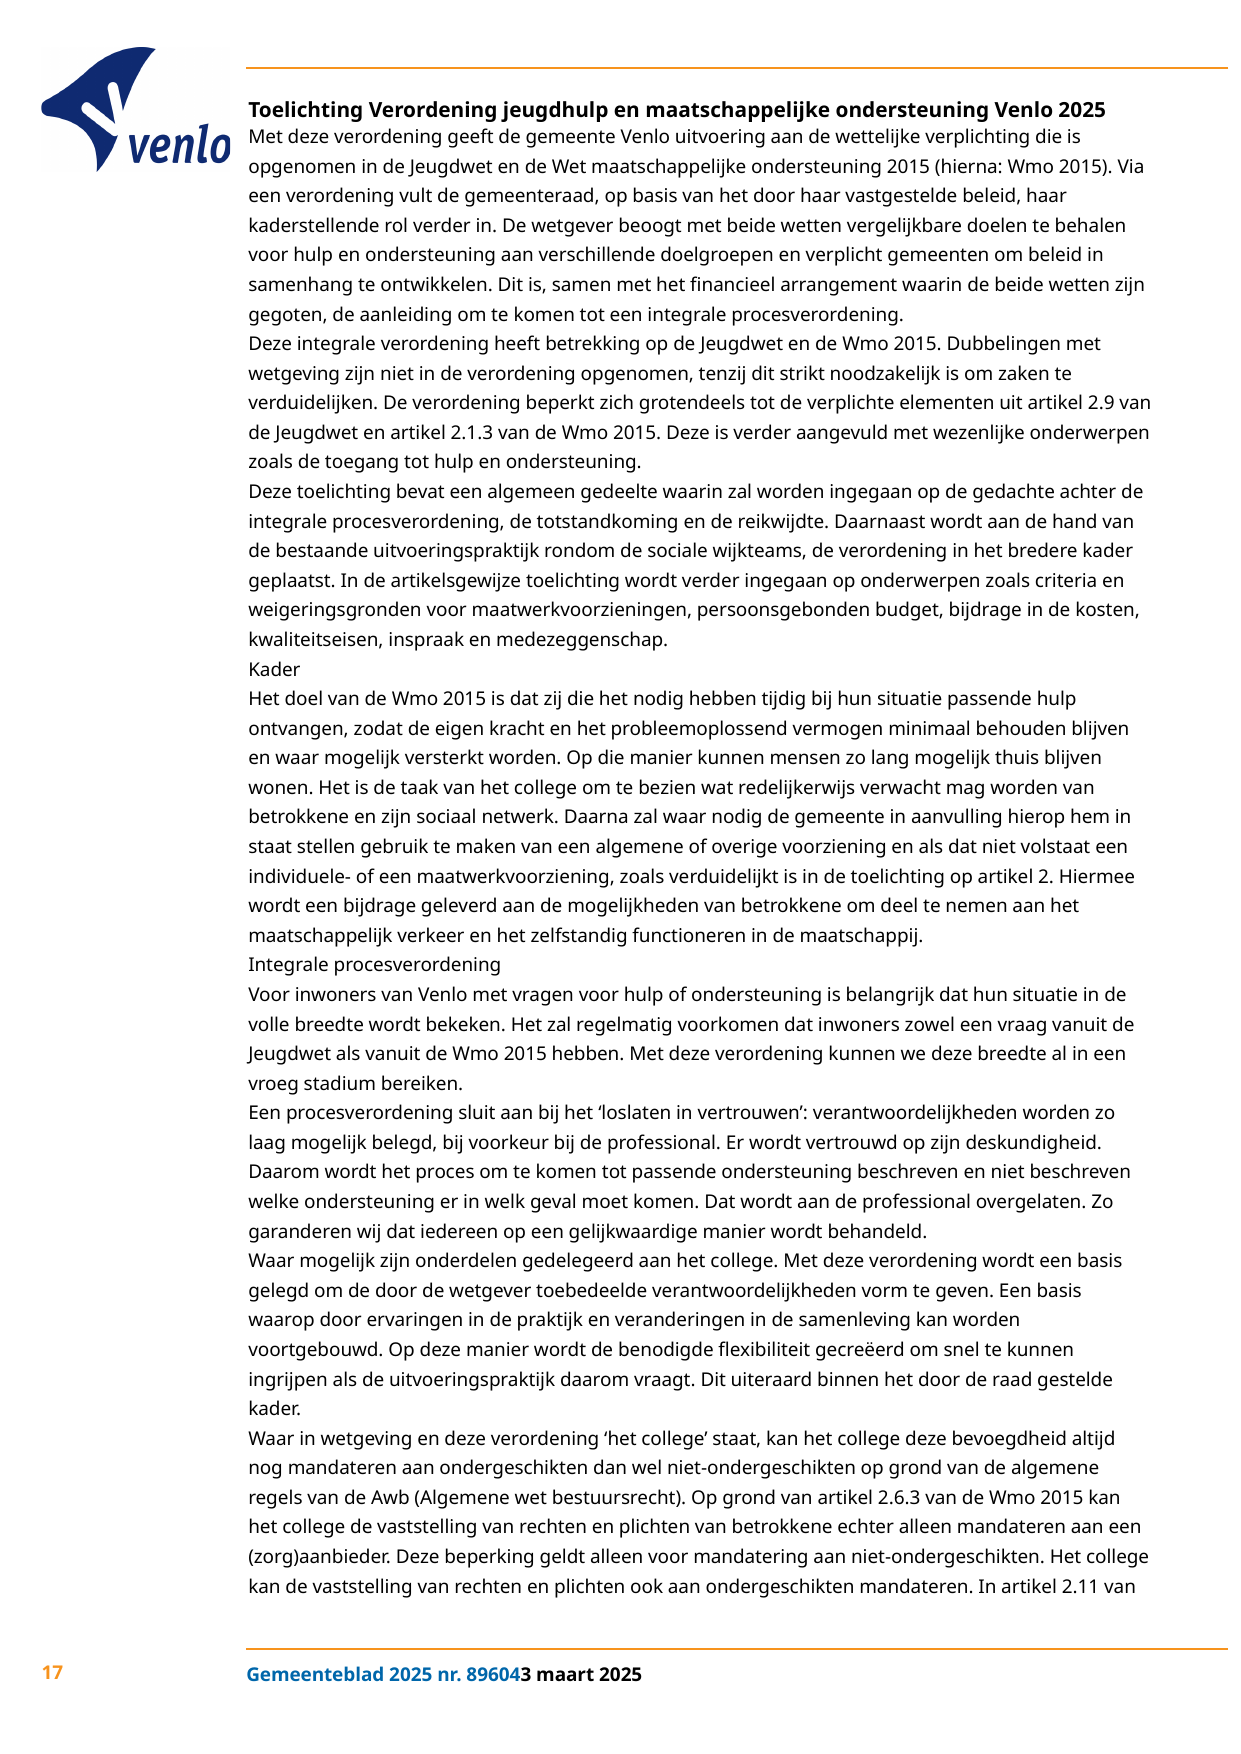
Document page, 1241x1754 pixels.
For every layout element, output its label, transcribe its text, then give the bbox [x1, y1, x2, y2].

text Voor inwoners van Venlo met vragen voor hulp of ondersteuning is belangrijk dat hun situatie in de volle breedte wordt bekeken. Het zal regelmatig voorkomen dat inwoners zowel een vraag vanuit de Jeugdwet als vanuit de Wmo 2015 hebben. Met deze verordening kunnen we deze breedte al in een vroeg stadium bereiken. [248, 981, 1152, 1096]
text Deze integrale verordening heeft betrekking op de Jeugdwet en de Wmo 2015. Dubbelingen met wetgeving zijn niet in de verordening opgenomen, tenzij dit strikt noodzakelijk is om zaken te verduidelijken. De verordening beperkt zich grotendeels tot de verplichte elementen uit artikel 2.9 van de Jeugdwet en artikel 2.1.3 van de Wmo 2015. Deze is verder aangevuld met wezenlijke onderwerpen zoals de toegang tot hulp en ondersteuning. [248, 330, 1152, 474]
text Waar in wetgeving en deze verordening ‘het college’ staat, kan het college deze bevoegdheid altijd nog mandateren aan ondergeschikten dan wel niet-ondergeschikten op grond van de algemene regels van de Awb (Algemene wet bestuursrecht). Op grond van artikel 2.6.3 van de Wmo 2015 kan het college de vaststelling van rechten en plichten van betrokkene echter alleen mandateren aan een (zorg)aanbieder. Deze beperking geldt alleen voor mandatering aan niet-ondergeschikten. Het college kan de vaststelling van rechten en plichten ook aan ondergeschikten mandateren. In artikel 2.11 van [248, 1425, 1152, 1599]
text Integrale procesverordening [248, 952, 1152, 977]
picture [41, 47, 231, 172]
text Toelichting Verordening jeugdhulp en maatschappelijke ondersteuning Venlo 2025 [248, 95, 1152, 123]
text Het doel van de Wmo 2015 is dat zij die het nodig hebben tijdig bij hun situatie passende hulp ontvangen, zodat de eigen kracht en het probleemoplossend vermogen minimaal behouden blijven en waar mogelijk versterkt worden. Op die manier kunnen mensen zo lang mogelijk thuis blijven wonen. Het is de taak van het college om te bezien wat redelijkerwijs verwacht mag worden van betrokkene en zijn sociaal netwerk. Daarna zal waar nodig de gemeente in aanvulling hierop hem in staat stellen gebruik te maken van een algemene of overige voorziening en als dat niet volstaat een individuele- of een maatwerkvoorziening, zoals verduidelijkt is in de toelichting op artikel 2. Hiermee wordt een bijdrage geleverd aan de mogelijkheden van betrokkene om deel te nemen aan het maatschappelijk verkeer en het zelfstandig functioneren in de maatschappij. [248, 685, 1152, 948]
text Met deze verordening geeft de gemeente Venlo uitvoering aan de wettelijke verplichting die is opgenomen in de Jeugdwet en de Wet maatschappelijke ondersteuning 2015 (hierna: Wmo 2015). Via een verordening vult de gemeenteraad, op basis van het door haar vastgestelde beleid, haar kaderstellende rol verder in. De wetgever beoogt met beide wetten vergelijkbare doelen te behalen voor hulp en ondersteuning aan verschillende doelgroepen en verplicht gemeenten om beleid in samenhang te ontwikkelen. Dit is, samen met het financieel arrangement waarin de beide wetten zijn gegoten, de aanleiding om te komen tot een integrale procesverordening. [248, 123, 1152, 327]
text Een procesverordening sluit aan bij het ‘loslaten in vertrouwen’: verantwoordelijkheden worden zo laag mogelijk belegd, bij voorkeur bij de professional. Er wordt vertrouwd op zijn deskundigheid. Daarom wordt het proces om te komen tot passende ondersteuning beschreven en niet beschreven welke ondersteuning er in welk geval moet komen. Dat wordt aan de professional overgelaten. Zo garanderen wij dat iedereen op een gelijkwaardige manier wordt behandeld. [248, 1099, 1152, 1244]
text Deze toelichting bevat een algemeen gedeelte waarin zal worden ingegaan op de gedachte achter de integrale procesverordening, de totstandkoming en de reikwijdte. Daarnaast wordt aan de hand van de bestaande uitvoeringspraktijk rondom de sociale wijkteams, de verordening in het bredere kader geplaatst. In de artikelsgewijze toelichting wordt verder ingegaan op onderwerpen zoals criteria en weigeringsgronden voor maatwerkvoorzieningen, persoonsgebonden budget, bijdrage in de kosten, kwaliteitseisen, inspraak en medezeggenschap. [248, 478, 1152, 652]
text Kader [248, 656, 1152, 682]
text Waar mogelijk zijn onderdelen gedelegeerd aan het college. Met deze verordening wordt een basis gelegd om de door de wetgever toebedeelde verantwoordelijkheden vorm te geven. Een basis waarop door ervaringen in de praktijk en veranderingen in de samenleving kan worden voortgebouwd. Op deze manier wordt de benodigde flexibiliteit gecreëerd om snel te kunnen ingrijpen als de uitvoeringspraktijk daarom vraagt. Dit uiteraard binnen het door de raad gestelde kader. [248, 1247, 1152, 1421]
